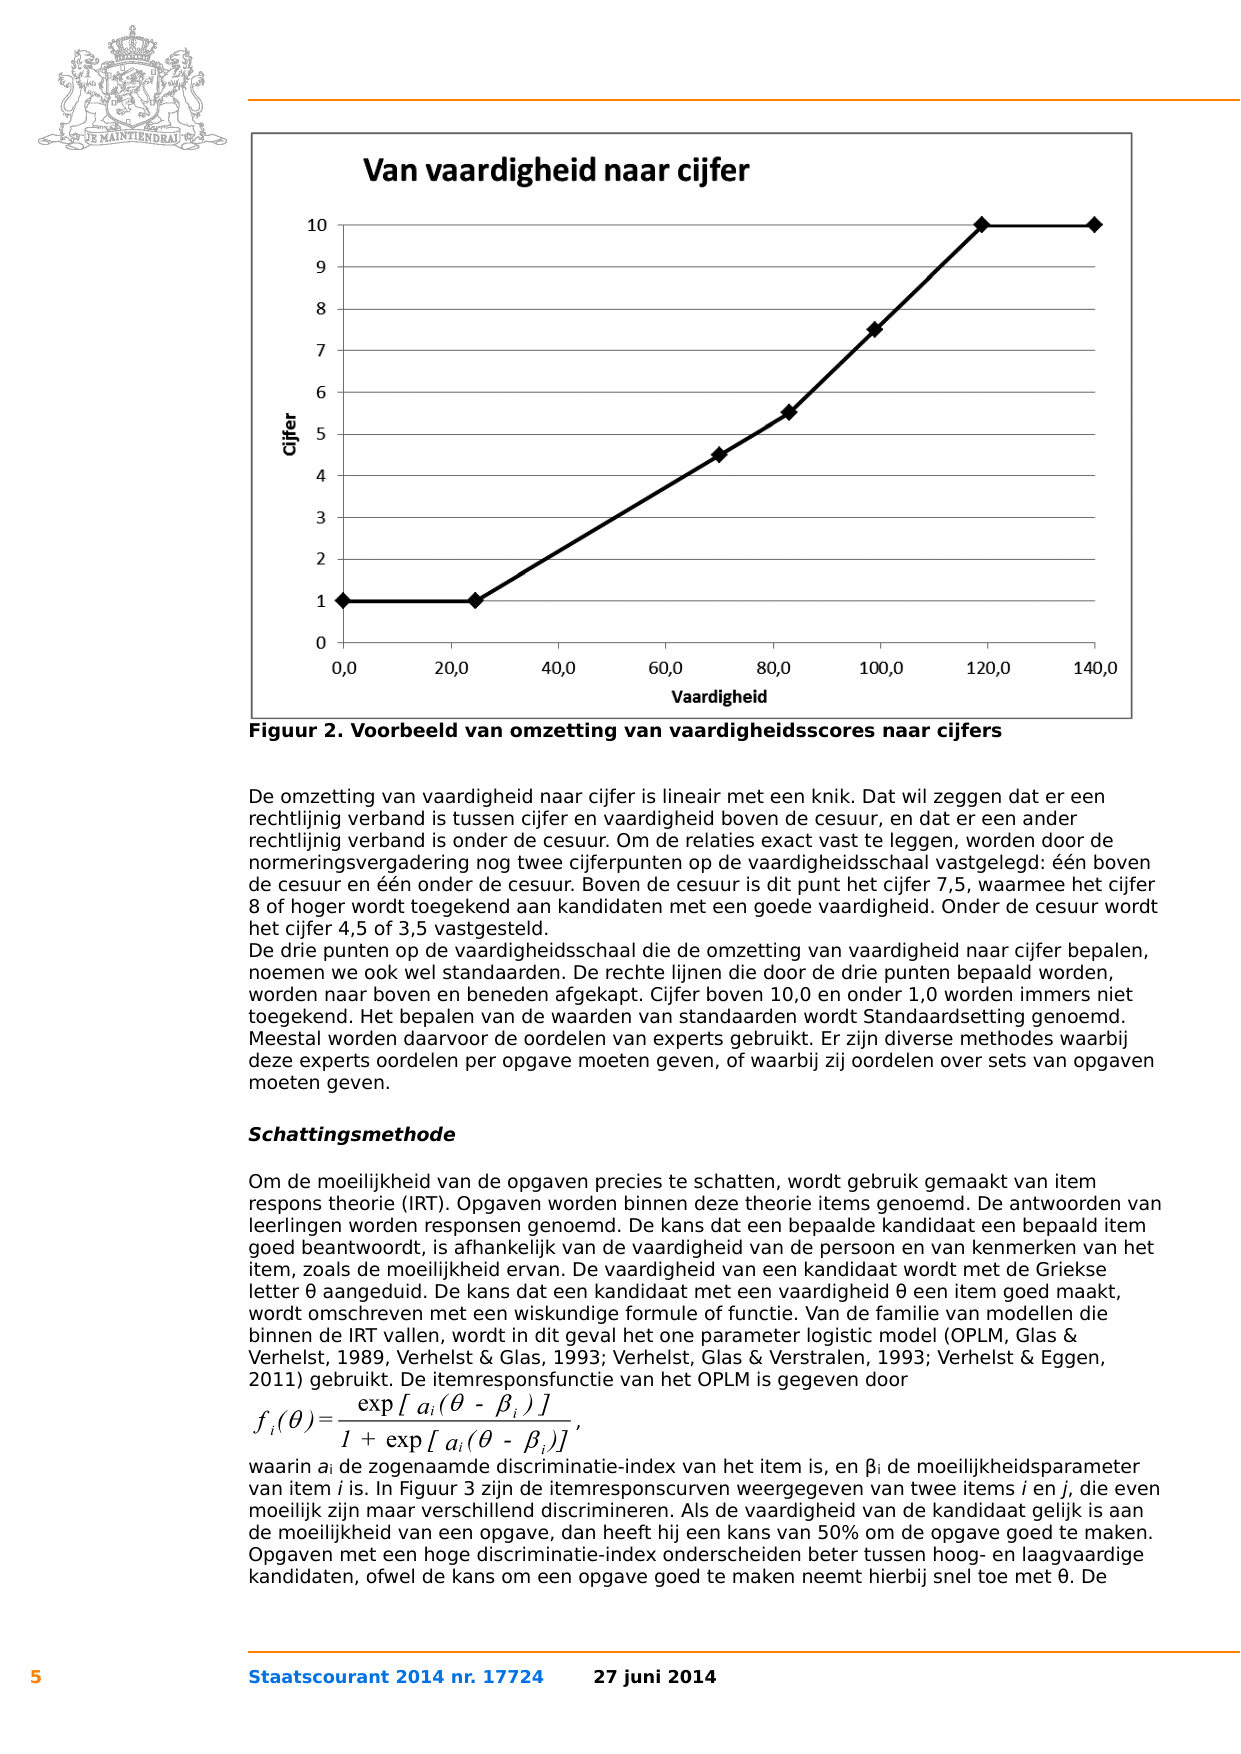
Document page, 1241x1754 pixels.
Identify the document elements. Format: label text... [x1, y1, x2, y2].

picture [248, 130, 1134, 721]
text Figuur 2. Voorbeeld van omzetting van vaardigheidsscores naar cijfers [248, 130, 1163, 786]
picture [38, 25, 227, 150]
text waarin ai de zogenaamde discriminatie-index van het item is, en βi de moeilijkheidsparameter van item i is. In Figuur 3 zijn de itemresponscurven weergegeven van twee items i en j, die even moeilijk zijn maar verschillend discrimineren. Als de vaardigheid van de kandidaat gelijk is aan de moeilijkheid van een opgave, dan heeft hij een kans van 50% om de opgave goed te maken. Opgaven met een hoge discriminatie-index onderscheiden beter tussen hoog- en laagvaardige kandidaten, ofwel de kans om een opgave goed te maken neemt hierbij snel toe met θ. De [248, 1456, 1163, 1588]
text Om de moeilijkheid van de opgaven precies te schatten, wordt gebruik gemaakt van item respons theorie (IRT). Opgaven worden binnen deze theorie items genoemd. De antwoorden van leerlingen worden responsen genoemd. De kans dat een bepaalde kandidaat een bepaald item goed beantwoordt, is afhankelijk van de vaardigheid van de persoon en van kenmerken van het item, zoals de moeilijkheid ervan. De vaardigheid van een kandidaat wordt met de Griekse letter θ aangeduid. De kans dat een kandidaat met een vaardigheid θ een item goed maakt, wordt omschreven met een wiskundige formule of functie. Van de familie van modellen die binnen de IRT vallen, wordt in dit geval het one parameter logistic model (OPLM, Glas & Verhelst, 1989, Verhelst & Glas, 1993; Verhelst, Glas & Verstralen, 1993; Verhelst & Eggen, 2011) gebruikt. De itemresponsfunctie van het OPLM is gegeven door [248, 1171, 1163, 1391]
picture [248, 1390, 585, 1456]
subtitle Schattingsmethode [248, 1124, 1163, 1146]
text De omzetting van vaardigheid naar cijfer is lineair met een knik. Dat wil zeggen dat er een rechtlijnig verband is tussen cijfer en vaardigheid boven de cesuur, en dat er een ander rechtlijnig verband is onder de cesuur. Om de relaties exact vast te leggen, worden door de normeringsvergadering nog twee cijferpunten op de vaardigheidsschaal vastgelegd: één boven de cesuur en één onder de cesuur. Boven de cesuur is dit punt het cijfer 7,5, waarmee het cijfer 8 of hoger wordt toegekend aan kandidaten met een goede vaardigheid. Onder de cesuur wordt het cijfer 4,5 of 3,5 vastgesteld. [248, 786, 1163, 940]
text De drie punten op de vaardigheidsschaal die de omzetting van vaardigheid naar cijfer bepalen, noemen we ook wel standaarden. De rechte lijnen die door de drie punten bepaald worden, worden naar boven en beneden afgekapt. Cijfer boven 10,0 en onder 1,0 worden immers niet toegekend. Het bepalen van de waarden van standaarden wordt Standaardsetting genoemd. Meestal worden daarvoor de oordelen van experts gebruikt. Er zijn diverse methodes waarbij deze experts oordelen per opgave moeten geven, of waarbij zij oordelen over sets van opgaven moeten geven. [248, 940, 1163, 1094]
